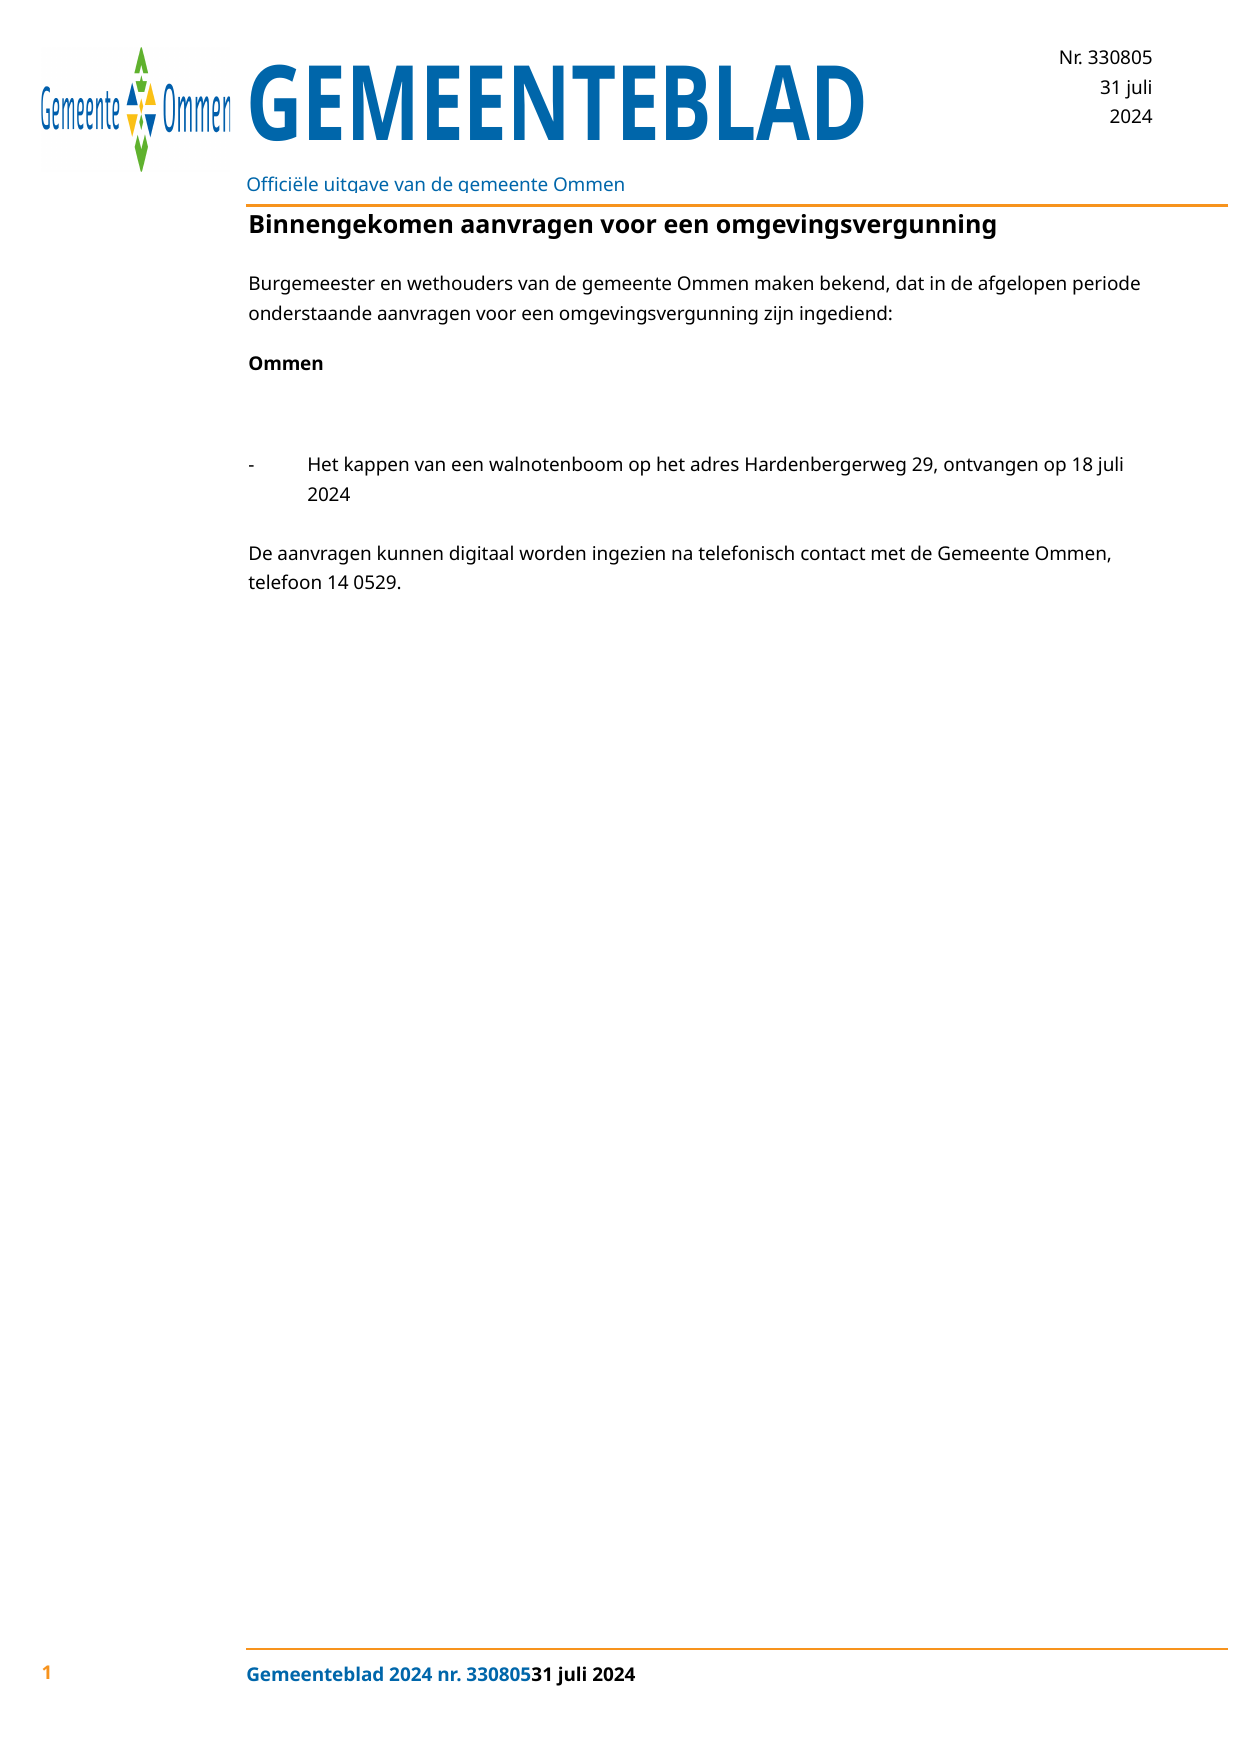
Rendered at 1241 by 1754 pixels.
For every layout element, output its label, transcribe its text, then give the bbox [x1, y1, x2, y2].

text Burgemeester en wethouders van de gemeente Ommen maken bekend, dat in de afgelopen periode onderstaande aanvragen voor een omgevingsvergunning zijn ingediend: [248, 270, 1152, 326]
text Binnengekomen aanvragen voor een omgevingsvergunning [248, 207, 1152, 241]
list Het kappen van een walnotenboom op het adres Hardenbergerweg 29, ontvangen op 18 juli 2024 [248, 451, 1152, 506]
text Ommen [248, 350, 1152, 376]
picture [41, 47, 231, 172]
text De aanvragen kunnen digitaal worden ingezien na telefonisch contact met de Gemeente Ommen, telefoon 14 0529. [248, 540, 1152, 595]
